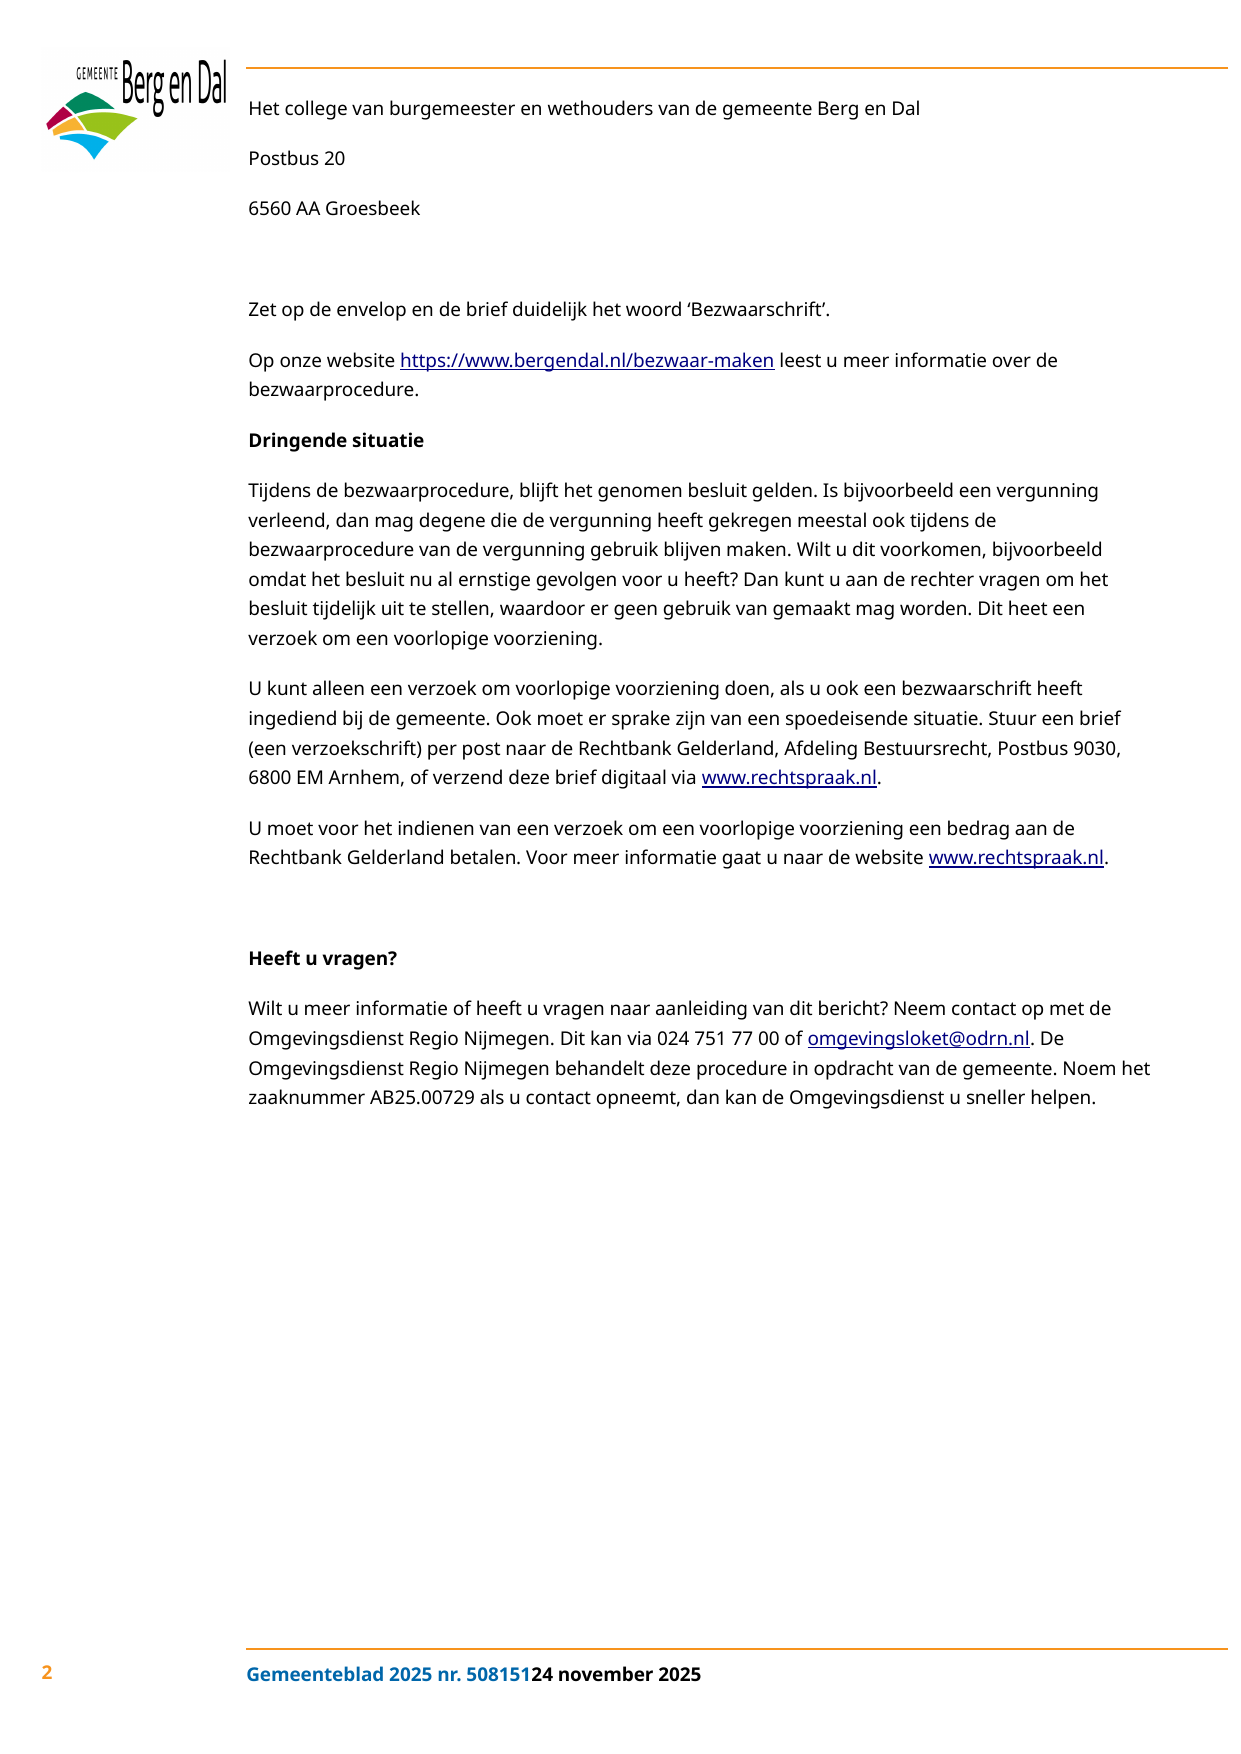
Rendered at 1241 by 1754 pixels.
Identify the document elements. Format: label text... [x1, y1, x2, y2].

text Op onze website https://www.bergendal.nl/bezwaar-maken leest u meer informatie over de bezwaarprocedure. [248, 347, 1152, 402]
text Postbus 20 [248, 145, 1152, 171]
text Het college van burgemeester en wethouders van de gemeente Berg en Dal [248, 95, 1152, 121]
text Wilt u meer informatie of heeft u vragen naar aanleiding van dit bericht? Neem contact op met de Omgevingsdienst Regio Nijmegen. Dit kan via 024 751 77 00 of omgevingsloket@odrn.nl. De Omgevingsdienst Regio Nijmegen behandelt deze procedure in opdracht van de gemeente. Noem het zaaknummer AB25.00729 als u contact opneemt, dan kan de Omgevingsdienst u sneller helpen. [248, 996, 1152, 1110]
text 6560 AA Groesbeek [248, 196, 1152, 221]
text U moet voor het indienen van een verzoek om een voorlopige voorziening een bedrag aan de Rechtbank Gelderland betalen. Voor meer informatie gaat u naar de website www.rechtspraak.nl. [248, 815, 1152, 870]
text Dringende situatie [248, 427, 1152, 453]
text Zet op de envelop en de brief duidelijk het woord ‘Bezwaarschrift’. [248, 296, 1152, 322]
picture [41, 47, 231, 172]
text Heeft u vragen? [248, 945, 1152, 971]
text U kunt alleen een verzoek om voorlopige voorziening doen, als u ook een bezwaarschrift heeft ingediend bij de gemeente. Ook moet er sprake zijn van een spoedeisende situatie. Stuur een brief (een verzoekschrift) per post naar de Rechtbank Gelderland, Afdeling Bestuursrecht, Postbus 9030, 6800 EM Arnhem, of verzend deze brief digitaal via www.rechtspraak.nl. [248, 676, 1152, 790]
text Tijdens de bezwaarprocedure, blijft het genomen besluit gelden. Is bijvoorbeeld een vergunning verleend, dan mag degene die de vergunning heeft gekregen meestal ook tijdens de bezwaarprocedure van de vergunning gebruik blijven maken. Wilt u dit voorkomen, bijvoorbeeld omdat het besluit nu al ernstige gevolgen voor u heeft? Dan kunt u aan de rechter vragen om het besluit tijdelijk uit te stellen, waardoor er geen gebruik van gemaakt mag worden. Dit heet een verzoek om een voorlopige voorziening. [248, 477, 1152, 651]
